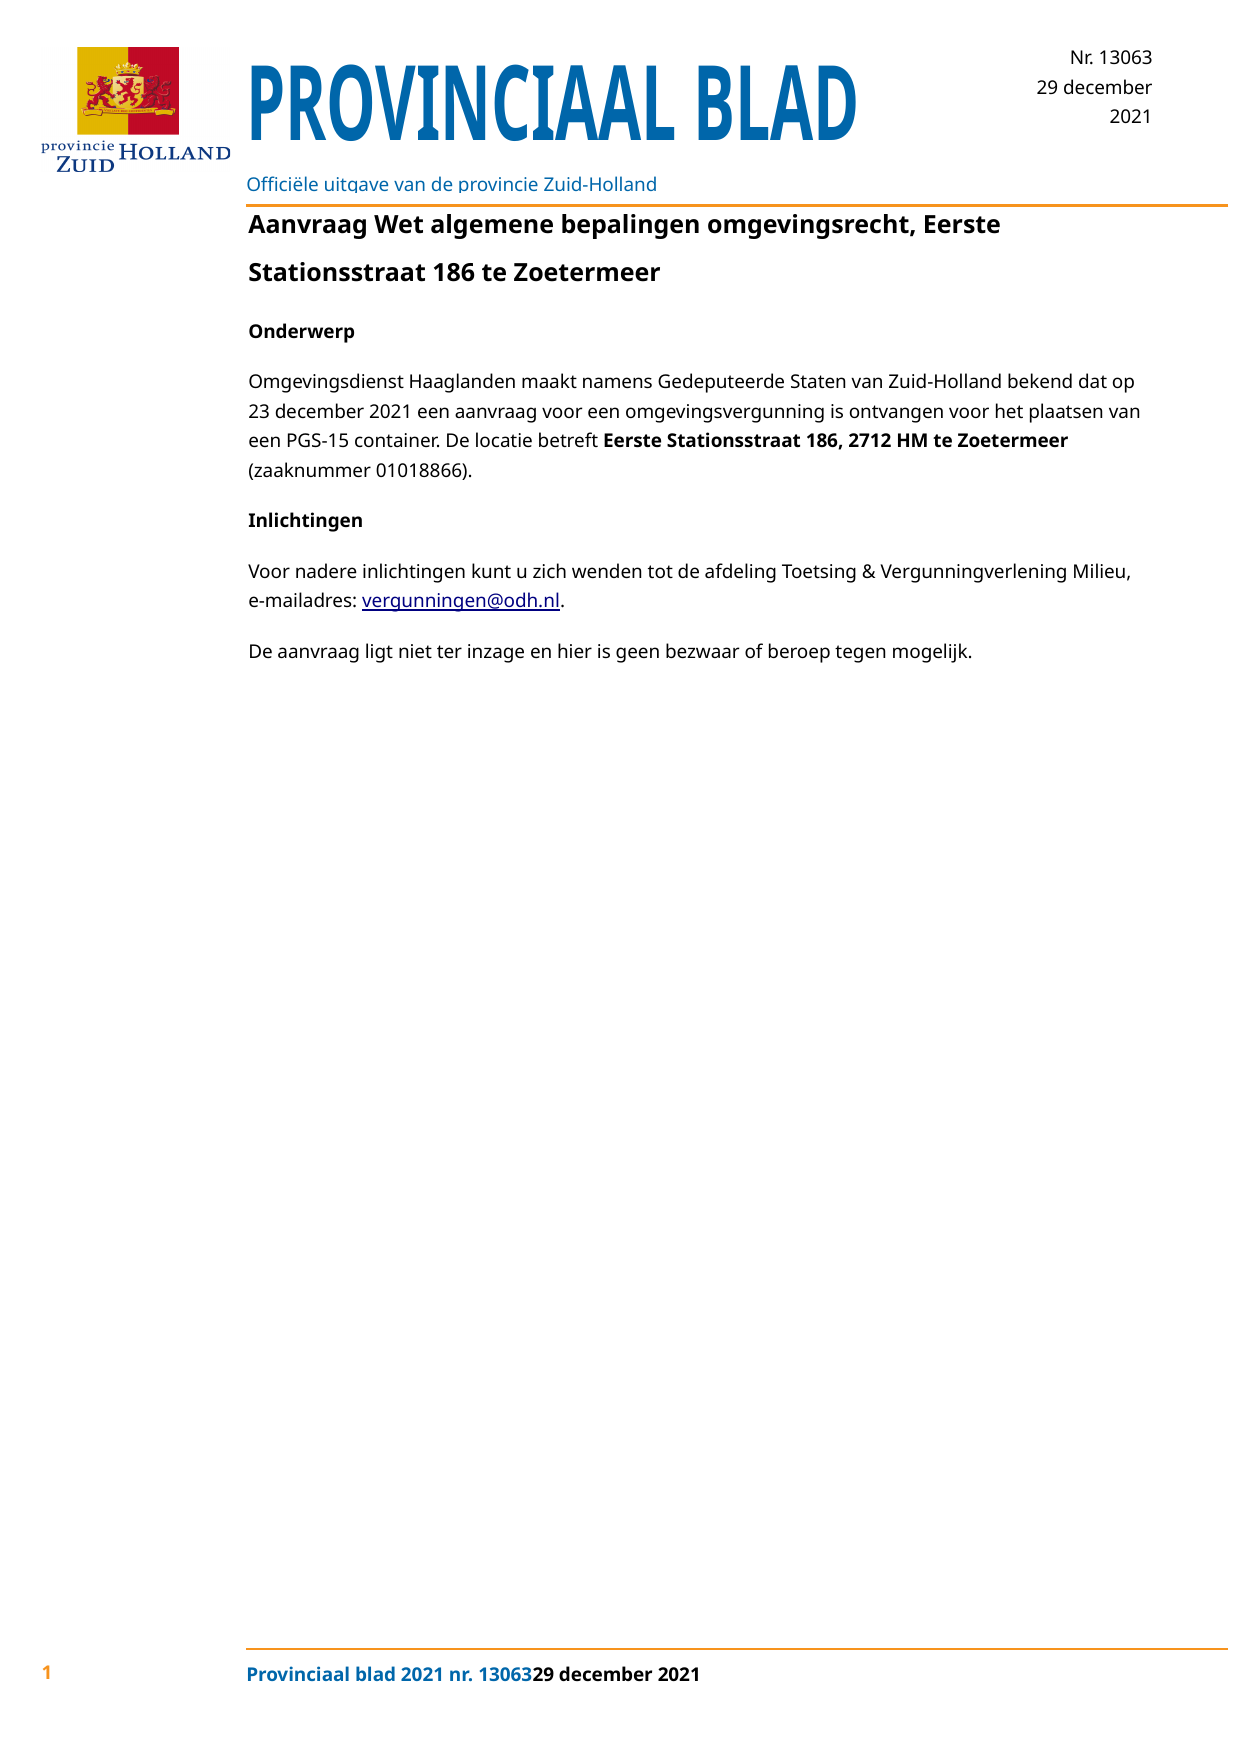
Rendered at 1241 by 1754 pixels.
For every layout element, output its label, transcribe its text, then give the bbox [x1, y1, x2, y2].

text Omgevingsdienst Haaglanden maakt namens Gedeputeerde Staten van Zuid-Holland bekend dat op 23 december 2021 een aanvraag voor een omgevingsvergunning is ontvangen voor het plaatsen van een PGS-15 container. De locatie betreft Eerste Stationsstraat 186, 2712 HM te Zoetermeer (zaaknummer 01018866). [248, 368, 1152, 483]
text De aanvraag ligt niet ter inzage en hier is geen bezwaar of beroep tegen mogelijk. [248, 638, 1152, 664]
text Aanvraag Wet algemene bepalingen omgevingsrecht, Eerste Stationsstraat 186 te Zoetermeer [248, 207, 1152, 288]
text Onderwerp [248, 318, 1152, 344]
text Voor nadere inlichtingen kunt u zich wenden tot de afdeling Toetsing & Vergunningverlening Milieu, e-mailadres: vergunningen@odh.nl. [248, 558, 1152, 613]
text Inlichtingen [248, 507, 1152, 533]
picture [41, 47, 231, 172]
